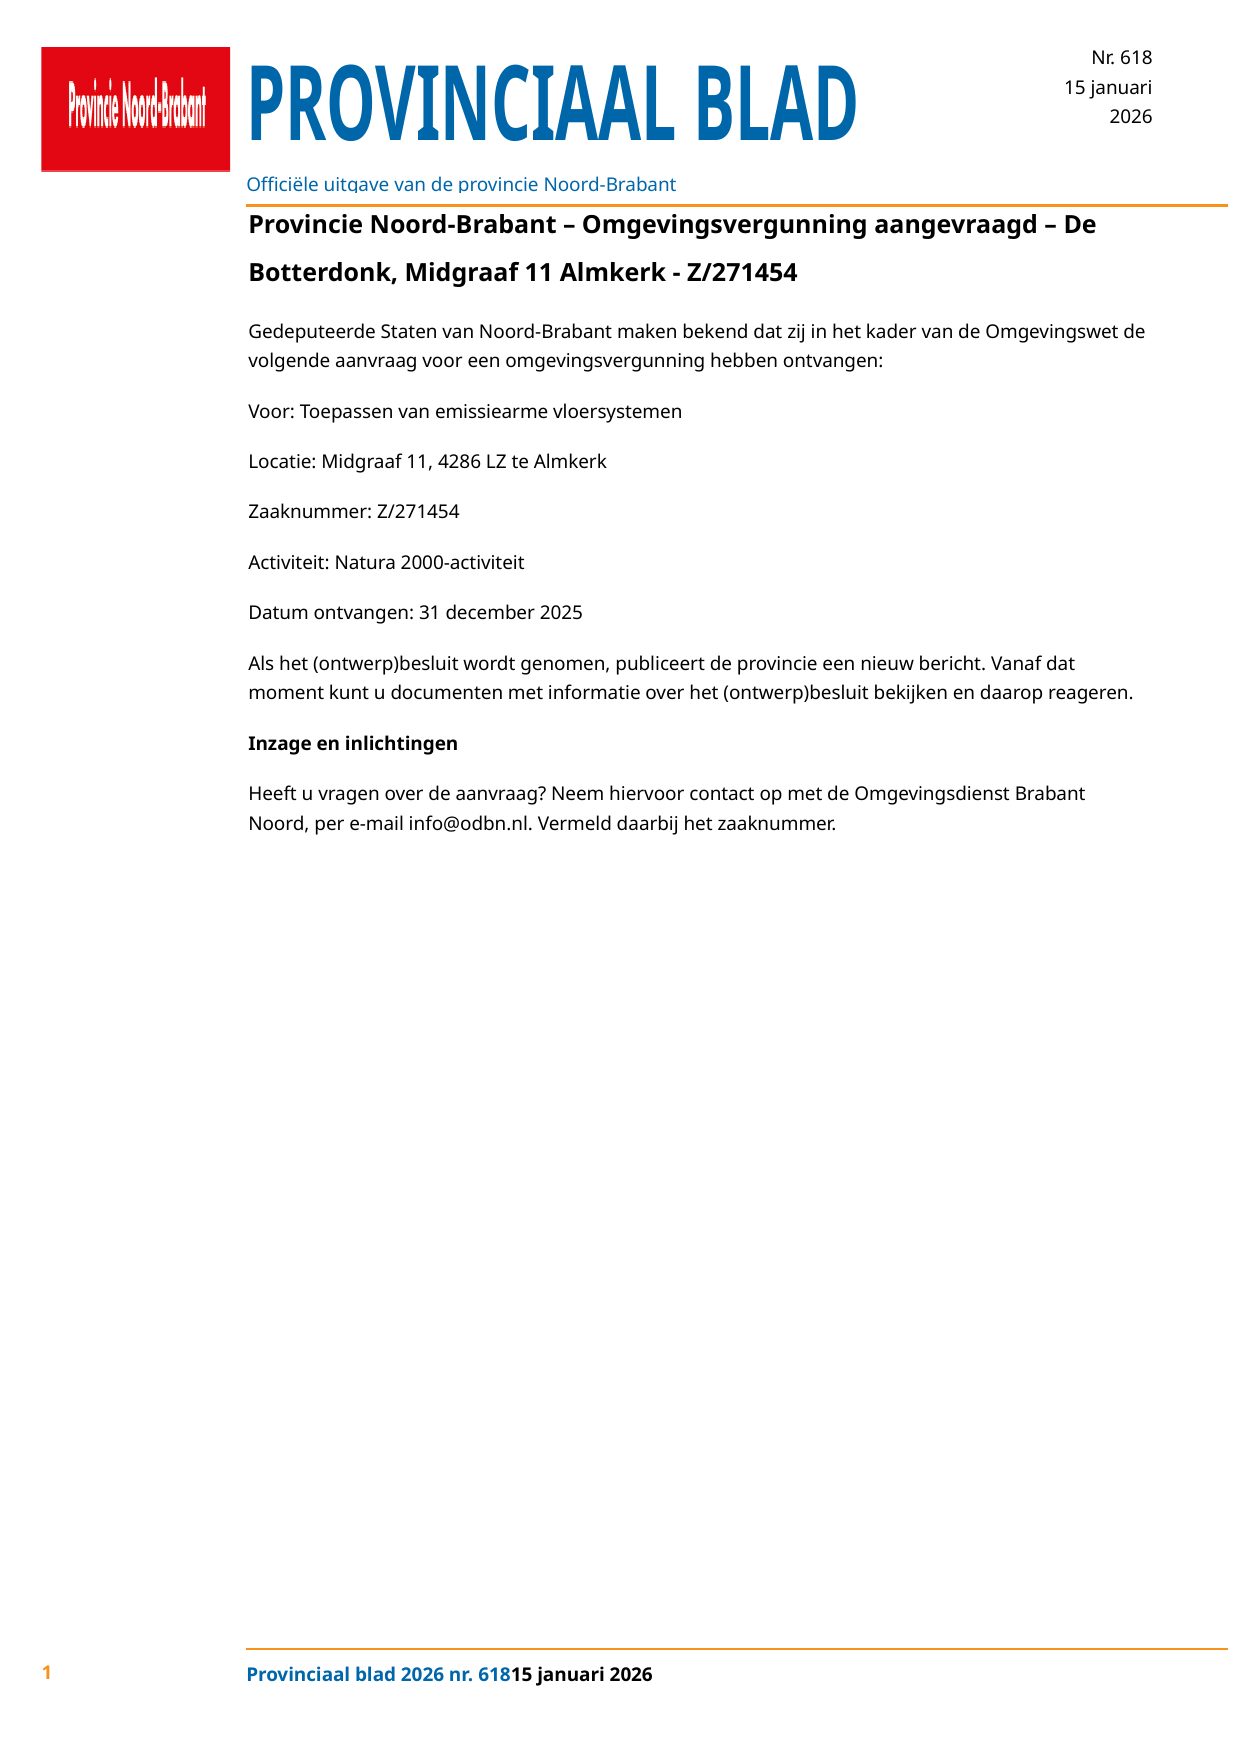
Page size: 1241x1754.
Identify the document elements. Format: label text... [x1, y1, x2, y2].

text Locatie: Midgraaf 11, 4286 LZ te Almkerk [248, 448, 1152, 474]
text Voor: Toepassen van emissiearme vloersystemen [248, 398, 1152, 424]
text Heeft u vragen over de aanvraag? Neem hiervoor contact op met de Omgevingsdienst Brabant Noord, per e-mail info@odbn.nl. Vermeld daarbij het zaaknummer. [248, 780, 1152, 836]
text Zaaknummer: Z/271454 [248, 499, 1152, 524]
text Activiteit: Natura 2000-activiteit [248, 549, 1152, 575]
text Datum ontvangen: 31 december 2025 [248, 599, 1152, 625]
text Provincie Noord-Brabant – Omgevingsvergunning aangevraagd – De Botterdonk, Midgraaf 11 Almkerk - Z/271454 [248, 207, 1152, 288]
text Als het (ontwerp)besluit wordt genomen, publiceert de provincie een nieuw bericht. Vanaf dat moment kunt u documenten met informatie over het (ontwerp)besluit bekijken en daarop reageren. [248, 650, 1152, 705]
text Gedeputeerde Staten van Noord-Brabant maken bekend dat zij in het kader van de Omgevingswet de volgende aanvraag voor een omgevingsvergunning hebben ontvangen: [248, 318, 1152, 373]
text Inzage en inlichtingen [248, 730, 1152, 756]
picture [41, 47, 231, 172]
